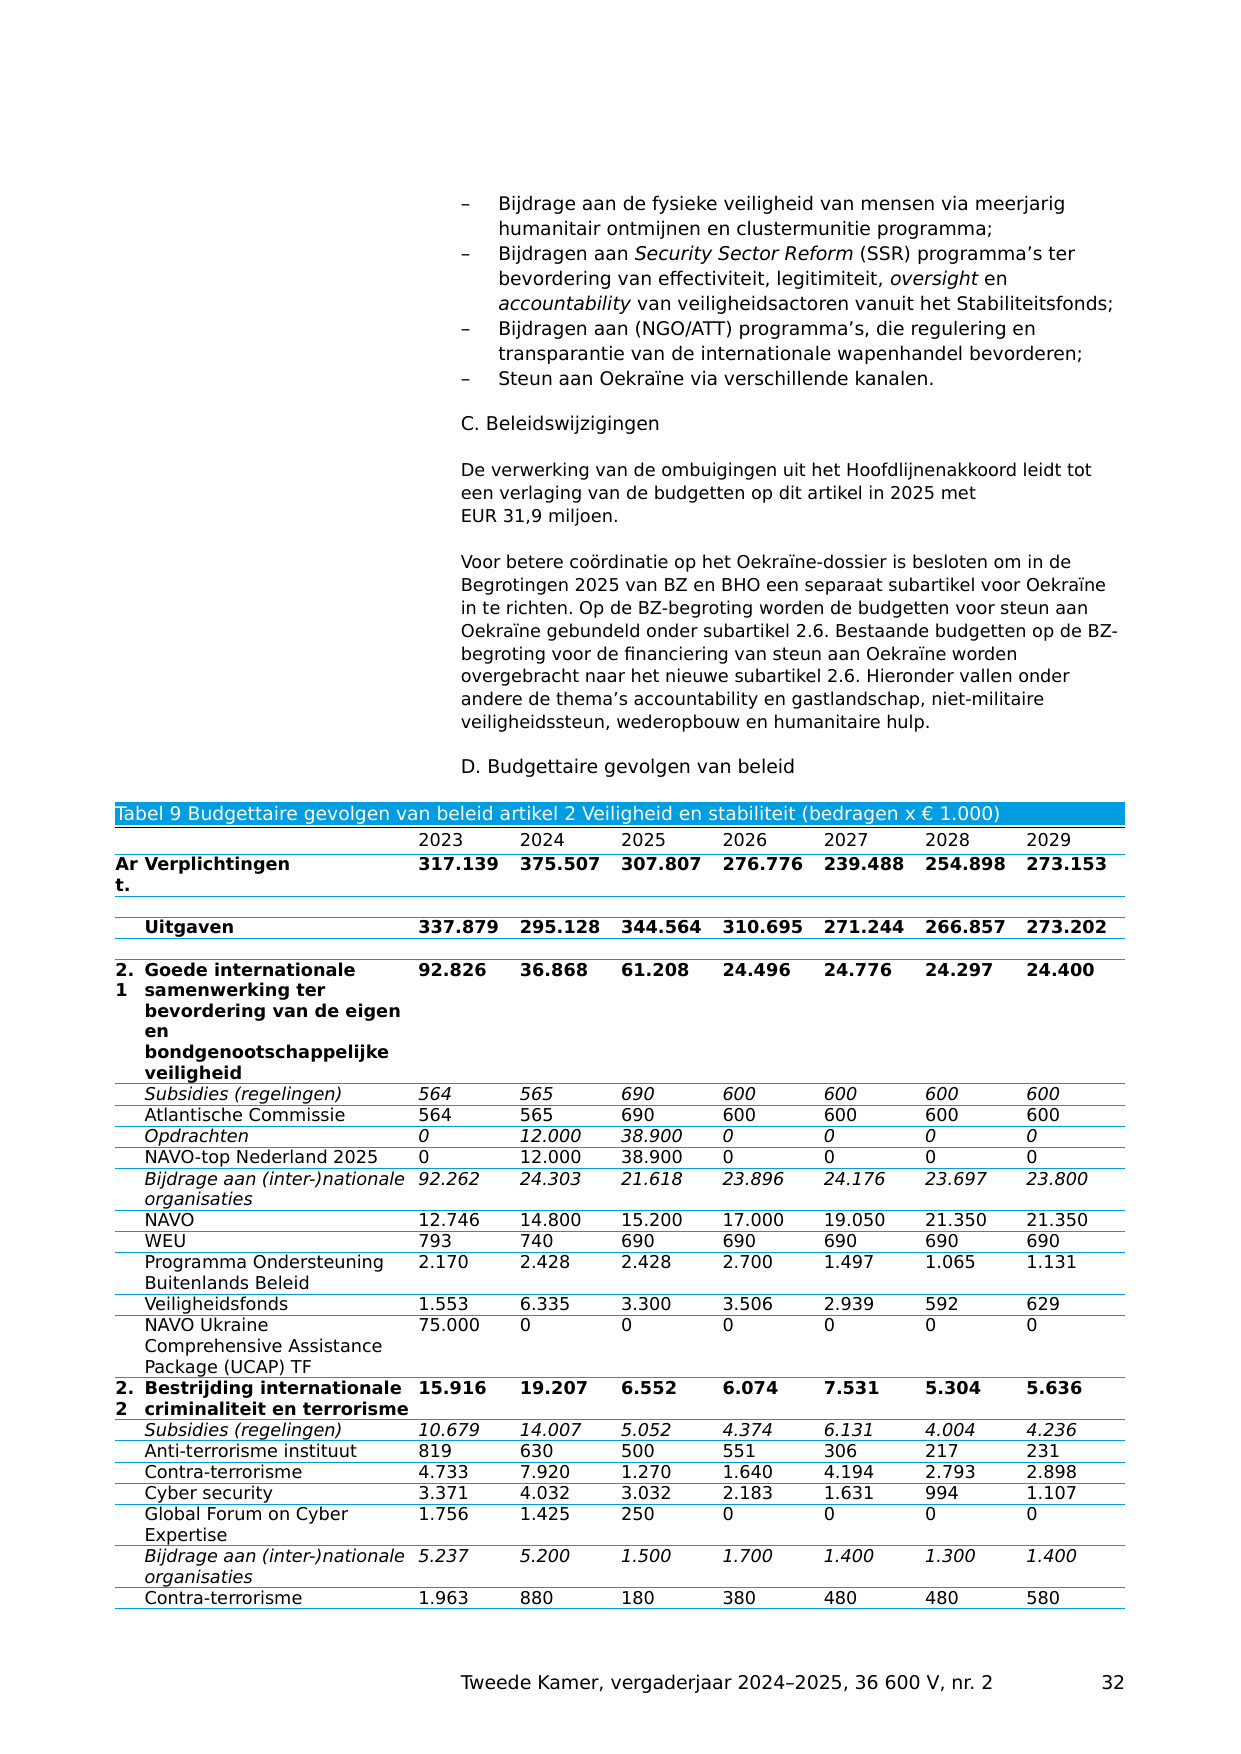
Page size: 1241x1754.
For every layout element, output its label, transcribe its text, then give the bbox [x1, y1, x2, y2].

table_cell 17.000 [719, 1211, 821, 1231]
text De verwerking van de ombuigingen uit het Hoofdlijnenakkoord leidt tot een verlaging van de budgetten op dit artikel in 2025 met EUR 31,9 miljoen. [461, 458, 1125, 527]
table_cell [618, 939, 719, 959]
table_cell 500 [618, 1441, 719, 1461]
table_cell 2.793 [922, 1463, 1023, 1482]
table_cell 92.826 [415, 960, 517, 1083]
table_cell Anti-terrorisme instituut [141, 1441, 415, 1461]
table_cell 61.208 [618, 960, 719, 1083]
table_cell [1023, 939, 1125, 959]
table_cell Cyber security [141, 1484, 415, 1504]
table_cell 19.050 [821, 1211, 922, 1231]
table_cell 239.488 [821, 855, 922, 896]
table_cell [821, 897, 922, 917]
table_cell [115, 1106, 141, 1126]
table_cell 0 [922, 1505, 1023, 1545]
table_cell 24.176 [821, 1169, 922, 1210]
table_cell 5.200 [517, 1546, 618, 1587]
table_cell 480 [821, 1588, 922, 1608]
table_cell NAVO Ukraine Comprehensive Assistance Package (UCAP) TF [141, 1316, 415, 1377]
table_cell 600 [821, 1106, 922, 1126]
table_cell 0 [821, 1505, 922, 1545]
table_cell 36.868 [517, 960, 618, 1083]
title D. Budgettaire gevolgen van beleid [461, 756, 1125, 778]
table_cell 0 [922, 1316, 1023, 1377]
table_cell 2026 [719, 828, 821, 854]
table_cell 337.879 [415, 918, 517, 938]
table_cell 317.139 [415, 855, 517, 896]
table_cell 0 [1023, 1148, 1125, 1168]
table_cell 23.800 [1023, 1169, 1125, 1210]
table_cell Opdrachten [141, 1127, 415, 1147]
table_cell 5.052 [618, 1420, 719, 1440]
table_cell 1.400 [1023, 1546, 1125, 1587]
table_cell 0 [1023, 1127, 1125, 1147]
table_cell 1.300 [922, 1546, 1023, 1587]
table_cell 819 [415, 1441, 517, 1461]
table_cell [115, 1148, 141, 1168]
table_cell NAVO-top Nederland 2025 [141, 1148, 415, 1168]
table_cell 12.000 [517, 1148, 618, 1168]
table_cell 4.374 [719, 1420, 821, 1440]
table_cell Verplichtingen [141, 855, 415, 896]
table_cell 1.700 [719, 1546, 821, 1587]
table_cell [141, 939, 415, 959]
table_cell 21.350 [1023, 1211, 1125, 1231]
table_cell Art. [115, 855, 141, 896]
table_cell NAVO [141, 1211, 415, 1231]
table_cell 307.807 [618, 855, 719, 896]
table_cell 2.1 [115, 960, 141, 1083]
table_cell Bijdrage aan (inter-)nationale organisaties [141, 1169, 415, 1210]
table_cell 23.697 [922, 1169, 1023, 1210]
table_cell [821, 939, 922, 959]
table_cell 480 [922, 1588, 1023, 1608]
table_cell 630 [517, 1441, 618, 1461]
table_cell 690 [821, 1232, 922, 1252]
table_cell 19.207 [517, 1378, 618, 1419]
table_cell 0 [415, 1127, 517, 1147]
table_cell 5.636 [1023, 1378, 1125, 1419]
table_cell 0 [719, 1148, 821, 1168]
table_cell 3.300 [618, 1295, 719, 1315]
list Bijdragen aan Security Sector Reform (SSR) programma’s ter bevordering van effectiviteit, legitimiteit, oversight en accountability van veiligheidsactoren vanuit het Stabiliteitsfonds; [461, 241, 1125, 316]
table_cell 2028 [922, 828, 1023, 854]
table_cell [517, 897, 618, 917]
table_cell 12.746 [415, 1211, 517, 1231]
table_cell [115, 1232, 141, 1252]
table_cell 600 [821, 1084, 922, 1104]
table_cell 0 [821, 1316, 922, 1377]
table_cell 310.695 [719, 918, 821, 938]
table_cell 1.400 [821, 1546, 922, 1587]
table_cell 24.776 [821, 960, 922, 1083]
table_cell 0 [618, 1316, 719, 1377]
table_cell [115, 1588, 141, 1608]
text Voor betere coördinatie op het Oekraïne-dossier is besloten om in de Begrotingen 2025 van BZ en BHO een separaat subartikel voor Oekraïne in te richten. Op de BZ-begroting worden de budgetten voor steun aan Oekraïne gebundeld onder subartikel 2.6. Bestaande budgetten op de BZ-begroting voor de financiering van steun aan Oekraïne worden overgebracht naar het nieuwe subartikel 2.6. Hieronder vallen onder andere de thema’s accountability en gastlandschap, niet-militaire veiligheidssteun, wederopbouw en humanitaire hulp. [461, 550, 1125, 733]
table_cell 1.131 [1023, 1253, 1125, 1294]
table_cell 1.107 [1023, 1484, 1125, 1504]
table_cell [115, 918, 141, 938]
table_cell WEU [141, 1232, 415, 1252]
table_cell 2027 [821, 828, 922, 854]
table_cell [115, 1084, 141, 1104]
table_cell 266.857 [922, 918, 1023, 938]
table_cell 3.032 [618, 1484, 719, 1504]
table_cell 1.425 [517, 1505, 618, 1545]
table_cell 690 [618, 1084, 719, 1104]
table_cell 7.920 [517, 1463, 618, 1482]
table_cell 2.2 [115, 1378, 141, 1419]
table_cell 0 [922, 1148, 1023, 1168]
table_cell 1.497 [821, 1253, 922, 1294]
table_cell 600 [719, 1106, 821, 1126]
list Bijdragen aan (NGO/ATT) programma’s, die regulering en transparantie van de internationale wapenhandel bevorderen; [461, 316, 1125, 366]
table_cell [115, 897, 141, 917]
table_cell 4.733 [415, 1463, 517, 1482]
table_cell [115, 1484, 141, 1504]
table_cell 0 [719, 1505, 821, 1545]
table_cell [719, 939, 821, 959]
table_cell 1.756 [415, 1505, 517, 1545]
table_cell Uitgaven [141, 918, 415, 938]
table_cell 564 [415, 1084, 517, 1104]
table_cell 592 [922, 1295, 1023, 1315]
table_cell 2.700 [719, 1253, 821, 1294]
table_cell 75.000 [415, 1316, 517, 1377]
table_cell Contra-terrorisme [141, 1463, 415, 1482]
table_cell [115, 939, 141, 959]
table_cell 1.631 [821, 1484, 922, 1504]
table_cell 7.531 [821, 1378, 922, 1419]
table_cell 5.237 [415, 1546, 517, 1587]
table_cell 1.553 [415, 1295, 517, 1315]
table_cell 1.500 [618, 1546, 719, 1587]
list Bijdrage aan de fysieke veiligheid van mensen via meerjarig humanitair ontmijnen en clustermunitie programma; [461, 191, 1125, 241]
list Steun aan Oekraïne via verschillende kanalen. [461, 366, 1125, 391]
table_cell 1.963 [415, 1588, 517, 1608]
table_cell [115, 1127, 141, 1147]
table_cell 38.900 [618, 1148, 719, 1168]
table_cell Programma Ondersteuning Buitenlands Beleid [141, 1253, 415, 1294]
table_cell 551 [719, 1441, 821, 1461]
table_cell 6.074 [719, 1378, 821, 1419]
table_cell 92.262 [415, 1169, 517, 1210]
table_cell 24.496 [719, 960, 821, 1083]
table_cell 2024 [517, 828, 618, 854]
table_cell 3.506 [719, 1295, 821, 1315]
table_cell 12.000 [517, 1127, 618, 1147]
table_cell 580 [1023, 1588, 1125, 1608]
table_cell 15.200 [618, 1211, 719, 1231]
table_cell Atlantische Commissie [141, 1106, 415, 1126]
table_cell [115, 828, 141, 854]
table_cell 3.371 [415, 1484, 517, 1504]
table_cell 10.679 [415, 1420, 517, 1440]
table_cell [618, 897, 719, 917]
table_cell 793 [415, 1232, 517, 1252]
table_cell [415, 939, 517, 959]
table_cell [517, 939, 618, 959]
table_cell [922, 897, 1023, 917]
table_cell 600 [922, 1106, 1023, 1126]
table_cell 273.202 [1023, 918, 1125, 938]
table_cell [115, 1211, 141, 1231]
table_cell 231 [1023, 1441, 1125, 1461]
table_cell 24.400 [1023, 960, 1125, 1083]
table_cell 4.004 [922, 1420, 1023, 1440]
table_cell 4.032 [517, 1484, 618, 1504]
table_cell 306 [821, 1441, 922, 1461]
table_cell [415, 897, 517, 917]
table_cell 180 [618, 1588, 719, 1608]
table_cell 740 [517, 1232, 618, 1252]
table_cell Bijdrage aan (inter-)nationale organisaties [141, 1546, 415, 1587]
table_cell 0 [1023, 1316, 1125, 1377]
table_cell [115, 1420, 141, 1440]
table_cell 2025 [618, 828, 719, 854]
table_cell 2.898 [1023, 1463, 1125, 1482]
table_cell [115, 1295, 141, 1315]
table_cell Global Forum on Cyber Expertise [141, 1505, 415, 1545]
table_cell 295.128 [517, 918, 618, 938]
table_cell 6.335 [517, 1295, 618, 1315]
table_cell [719, 897, 821, 917]
table_cell 690 [719, 1232, 821, 1252]
table_cell 14.007 [517, 1420, 618, 1440]
table_cell [115, 1463, 141, 1482]
table_cell 564 [415, 1106, 517, 1126]
table_cell [922, 939, 1023, 959]
table_cell 24.297 [922, 960, 1023, 1083]
table_cell 4.194 [821, 1463, 922, 1482]
table_cell 6.552 [618, 1378, 719, 1419]
table_cell 2023 [415, 828, 517, 854]
table_cell 375.507 [517, 855, 618, 896]
table_cell [141, 828, 415, 854]
table_cell 21.350 [922, 1211, 1023, 1231]
table_cell 600 [1023, 1084, 1125, 1104]
table_cell Subsidies (regelingen) [141, 1420, 415, 1440]
table_cell 21.618 [618, 1169, 719, 1210]
table_cell 1.065 [922, 1253, 1023, 1294]
table_cell Subsidies (regelingen) [141, 1084, 415, 1104]
table_cell [115, 1316, 141, 1377]
table_cell Veiligheidsfonds [141, 1295, 415, 1315]
table_cell 2.428 [618, 1253, 719, 1294]
table_cell 565 [517, 1106, 618, 1126]
table_cell 2.428 [517, 1253, 618, 1294]
table_cell 600 [1023, 1106, 1125, 1126]
table_cell 0 [719, 1127, 821, 1147]
table_cell Goede internationale samenwerking ter bevordering van de eigen en bondgenootschappelijke veiligheid [141, 960, 415, 1083]
table_cell 273.153 [1023, 855, 1125, 896]
table_cell 629 [1023, 1295, 1125, 1315]
table_cell 600 [922, 1084, 1023, 1104]
table_cell 15.916 [415, 1378, 517, 1419]
table_cell 38.900 [618, 1127, 719, 1147]
table_cell 2.939 [821, 1295, 922, 1315]
table_cell 0 [821, 1148, 922, 1168]
table_cell 0 [517, 1316, 618, 1377]
table_cell 0 [719, 1316, 821, 1377]
table_cell [115, 1169, 141, 1210]
table_cell 994 [922, 1484, 1023, 1504]
table_cell 565 [517, 1084, 618, 1104]
table_cell Contra-terrorisme [141, 1588, 415, 1608]
table_cell 1.640 [719, 1463, 821, 1482]
table_cell 600 [719, 1084, 821, 1104]
table_cell [115, 1505, 141, 1545]
table_cell 0 [922, 1127, 1023, 1147]
table_cell [115, 1441, 141, 1461]
table_cell 5.304 [922, 1378, 1023, 1419]
table_cell 0 [1023, 1505, 1125, 1545]
table_cell 217 [922, 1441, 1023, 1461]
table_cell [141, 897, 415, 917]
table_cell 690 [1023, 1232, 1125, 1252]
table_cell 0 [821, 1127, 922, 1147]
table_cell 23.896 [719, 1169, 821, 1210]
table_cell 4.236 [1023, 1420, 1125, 1440]
table_cell 24.303 [517, 1169, 618, 1210]
table_cell 271.244 [821, 918, 922, 938]
table_cell 690 [618, 1106, 719, 1126]
table_cell 2.170 [415, 1253, 517, 1294]
table_cell 380 [719, 1588, 821, 1608]
table_cell [115, 1546, 141, 1587]
table_cell 690 [618, 1232, 719, 1252]
table_cell [1023, 897, 1125, 917]
table_cell 276.776 [719, 855, 821, 896]
table_cell [115, 1253, 141, 1294]
table_cell 6.131 [821, 1420, 922, 1440]
table_cell 0 [415, 1148, 517, 1168]
table_cell 690 [922, 1232, 1023, 1252]
table_cell 2029 [1023, 828, 1125, 854]
table_cell 14.800 [517, 1211, 618, 1231]
table_cell 344.564 [618, 918, 719, 938]
table_cell 1.270 [618, 1463, 719, 1482]
table_cell Bestrijding internationale criminaliteit en terrorisme [141, 1378, 415, 1419]
title C. Beleidswijzigingen [461, 413, 1125, 435]
table_cell 254.898 [922, 855, 1023, 896]
table_cell 2.183 [719, 1484, 821, 1504]
table_cell 880 [517, 1588, 618, 1608]
table_cell 250 [618, 1505, 719, 1545]
